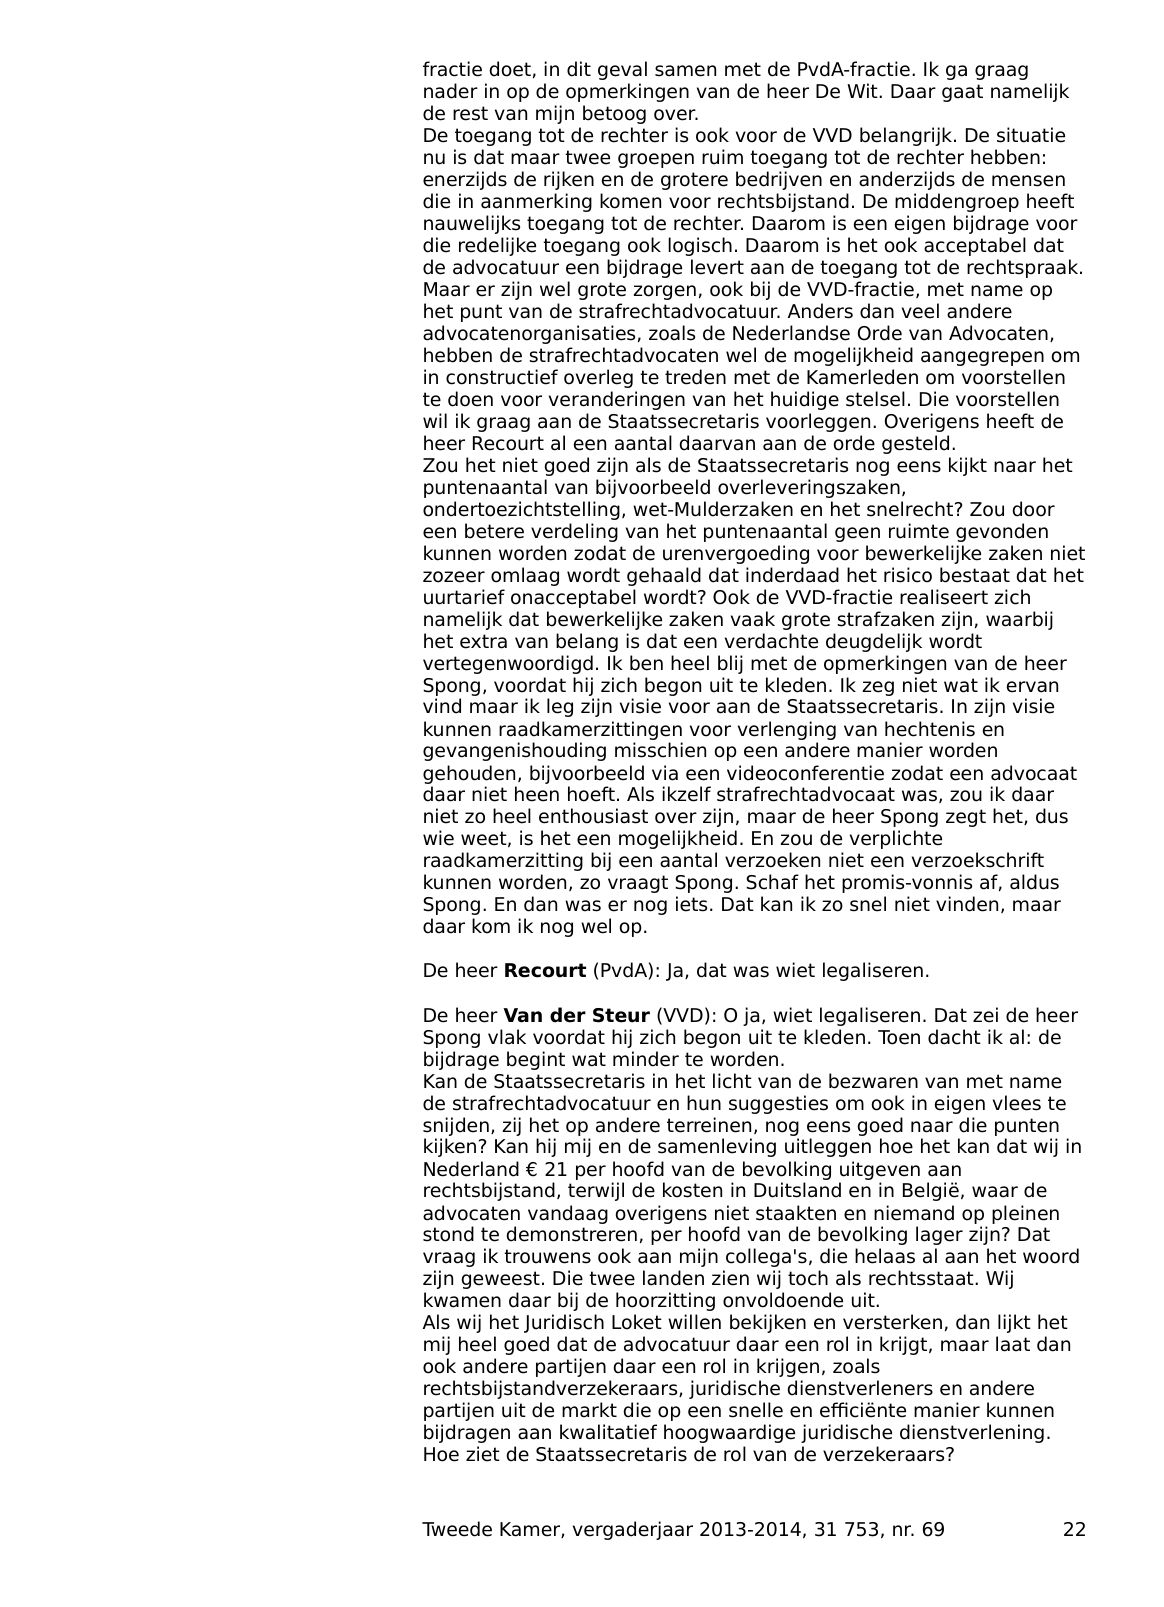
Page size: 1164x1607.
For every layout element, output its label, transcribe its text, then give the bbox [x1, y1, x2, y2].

text Zou het niet goed zijn als de Staatssecretaris nog eens kijkt naar het puntenaantal van bijvoorbeeld overleveringszaken, ondertoezichtstelling, wet-Mulderzaken en het snelrecht? Zou door een betere verdeling van het puntenaantal geen ruimte gevonden kunnen worden zodat de urenvergoeding voor bewerkelijke zaken niet zozeer omlaag wordt gehaald dat inderdaad het risico bestaat dat het uurtarief onacceptabel wordt? Ook de VVD-fractie realiseert zich namelijk dat bewerkelijke zaken vaak grote strafzaken zijn, waarbij het extra van belang is dat een verdachte deugdelijk wordt vertegenwoordigd. Ik ben heel blij met de opmerkingen van de heer Spong, voordat hij zich begon uit te kleden. Ik zeg niet wat ik ervan vind maar ik leg zijn visie voor aan de Staatssecretaris. In zijn visie kunnen raadkamerzittingen voor verlenging van hechtenis en gevangenishouding misschien op een andere manier worden gehouden, bijvoorbeeld via een videoconferentie zodat een advocaat daar niet heen hoeft. Als ikzelf strafrechtadvocaat was, zou ik daar niet zo heel enthousiast over zijn, maar de heer Spong zegt het, dus wie weet, is het een mogelijkheid. En zou de verplichte raadkamerzitting bij een aantal verzoeken niet een verzoekschrift kunnen worden, zo vraagt Spong. Schaf het promis-vonnis af, aldus Spong. En dan was er nog iets. Dat kan ik zo snel niet vinden, maar daar kom ik nog wel op. [422, 455, 1087, 938]
text Kan de Staatssecretaris in het licht van de bezwaren van met name de strafrechtadvocatuur en hun suggesties om ook in eigen vlees te snijden, zij het op andere terreinen, nog eens goed naar die punten kijken? Kan hij mij en de samenleving uitleggen hoe het kan dat wij in Nederland € 21 per hoofd van de bevolking uitgeven aan rechtsbijstand, terwijl de kosten in Duitsland en in België, waar de advocaten vandaag overigens niet staakten en niemand op pleinen stond te demonstreren, per hoofd van de bevolking lager zijn? Dat vraag ik trouwens ook aan mijn collega's, die helaas al aan het woord zijn geweest. Die twee landen zien wij toch als rechtsstaat. Wij kwamen daar bij de hoorzitting onvoldoende uit. [422, 1071, 1087, 1312]
text De toegang tot de rechter is ook voor de VVD belangrijk. De situatie nu is dat maar twee groepen ruim toegang tot de rechter hebben: enerzijds de rijken en de grotere bedrijven en anderzijds de mensen die in aanmerking komen voor rechtsbijstand. De middengroep heeft nauwelijks toegang tot de rechter. Daarom is een eigen bijdrage voor die redelijke toegang ook logisch. Daarom is het ook acceptabel dat de advocatuur een bijdrage levert aan de toegang tot de rechtspraak. [422, 125, 1087, 279]
text Als wij het Juridisch Loket willen bekijken en versterken, dan lijkt het mij heel goed dat de advocatuur daar een rol in krijgt, maar laat dan ook andere partijen daar een rol in krijgen, zoals rechtsbijstandverzekeraars, juridische dienstverleners en andere partijen uit de markt die op een snelle en efficiënte manier kunnen bijdragen aan kwalitatief hoogwaardige juridische dienstverlening. Hoe ziet de Staatssecretaris de rol van de verzekeraars? [422, 1312, 1087, 1466]
text De heer Van der Steur (VVD): O ja, wiet legaliseren. Dat zei de heer Spong vlak voordat hij zich begon uit te kleden. Toen dacht ik al: de bijdrage begint wat minder te worden. [422, 1004, 1087, 1071]
text De heer Recourt (PvdA): Ja, dat was wiet legaliseren. [422, 960, 1087, 982]
text fractie doet, in dit geval samen met de PvdA-fractie. Ik ga graag nader in op de opmerkingen van de heer De Wit. Daar gaat namelijk de rest van mijn betoog over. [422, 59, 1087, 125]
text Maar er zijn wel grote zorgen, ook bij de VVD-fractie, met name op het punt van de strafrechtadvocatuur. Anders dan veel andere advocatenorganisaties, zoals de Nederlandse Orde van Advocaten, hebben de strafrechtadvocaten wel de mogelijkheid aangegrepen om in constructief overleg te treden met de Kamerleden om voorstellen te doen voor veranderingen van het huidige stelsel. Die voorstellen wil ik graag aan de Staatssecretaris voorleggen. Overigens heeft de heer Recourt al een aantal daarvan aan de orde gesteld. [422, 279, 1087, 455]
